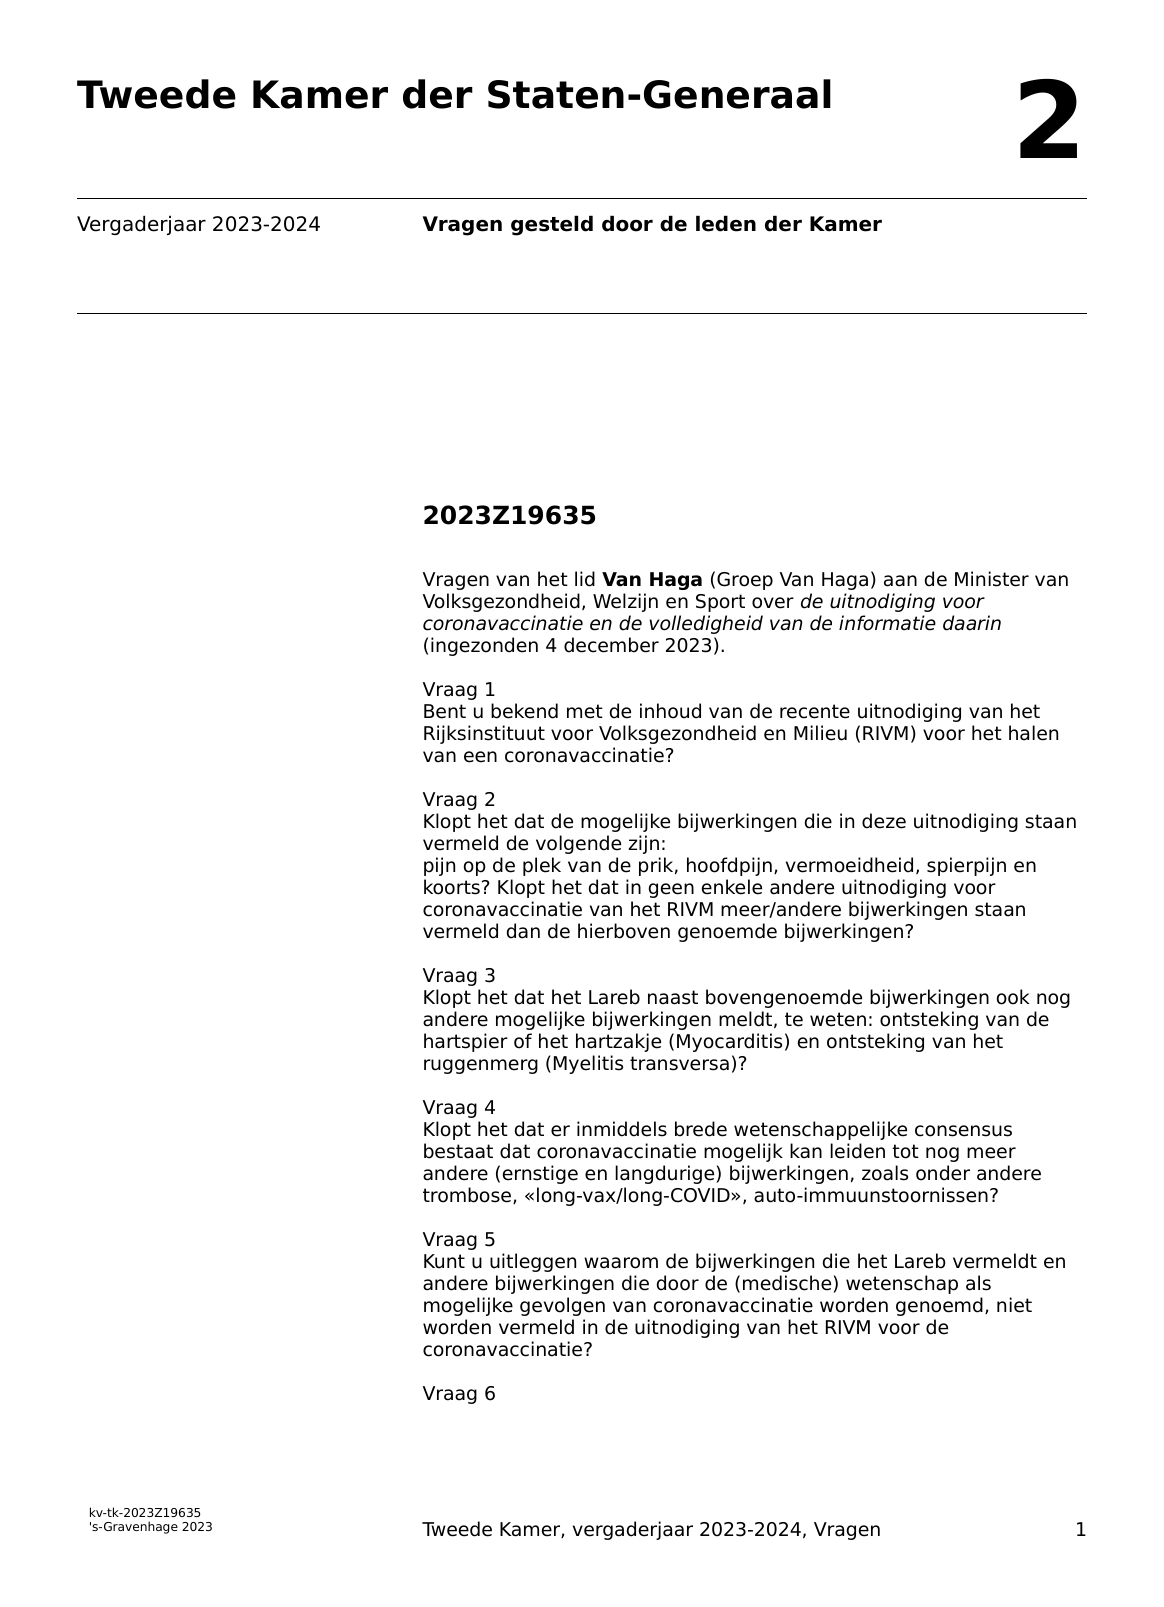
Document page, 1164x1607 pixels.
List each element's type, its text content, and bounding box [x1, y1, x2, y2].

text Vraag 6 [422, 1383, 1087, 1405]
text Klopt het dat het Lareb naast bovengenoemde bijwerkingen ook nog andere mogelijke bijwerkingen meldt, te weten: ontsteking van de hartspier of het hartzakje (Myocarditis) en ontsteking van het ruggenmerg (Myelitis transversa)? [422, 987, 1087, 1075]
text Klopt het dat de mogelijke bijwerkingen die in deze uitnodiging staan vermeld de volgende zijn: [422, 811, 1087, 855]
text Bent u bekend met de inhoud van de recente uitnodiging van het Rijksinstituut voor Volksgezondheid en Milieu (RIVM) voor het halen van een coronavaccinatie? [422, 701, 1087, 767]
text 's-Gravenhage 2023 [88, 1520, 323, 1534]
text Vragen van het lid Van Haga (Groep Van Haga) aan de Minister van Volksgezondheid, Welzijn en Sport over de uitnodiging voor coronavaccinatie en de volledigheid van de informatie daarin (ingezonden 4 december 2023). [422, 569, 1087, 657]
text Vraag 3 [422, 965, 1087, 987]
text Kunt u uitleggen waarom de bijwerkingen die het Lareb vermeldt en andere bijwerkingen die door de (medische) wetenschap als mogelijke gevolgen van coronavaccinatie worden genoemd, niet worden vermeld in de uitnodiging van het RIVM voor de coronavaccinatie? [422, 1251, 1087, 1361]
table_cell Vragen gesteld door de leden der Kamer [422, 199, 1087, 313]
text Vraag 2 [422, 789, 1087, 811]
text pijn op de plek van de prik, hoofdpijn, vermoeidheid, spierpijn en koorts? Klopt het dat in geen enkele andere uitnodiging voor coronavaccinatie van het RIVM meer/andere bijwerkingen staan vermeld dan de hierboven genoemde bijwerkingen? [422, 855, 1087, 943]
table_header Tweede Kamer der Staten-Generaal [77, 59, 886, 198]
text 2023Z19635 [422, 501, 1087, 531]
text Vraag 4 [422, 1097, 1087, 1119]
table_cell Vergaderjaar 2023-2024 [77, 199, 422, 313]
text Vraag 5 [422, 1229, 1087, 1251]
text Klopt het dat er inmiddels brede wetenschappelijke consensus bestaat dat coronavaccinatie mogelijk kan leiden tot nog meer andere (ernstige en langdurige) bijwerkingen, zoals onder andere trombose, «long-vax/long-COVID», auto-immuunstoornissen? [422, 1119, 1087, 1207]
text kv-tk-2023Z19635 [88, 1506, 323, 1520]
text Vraag 1 [422, 679, 1087, 701]
table_header 2 [886, 59, 1087, 198]
